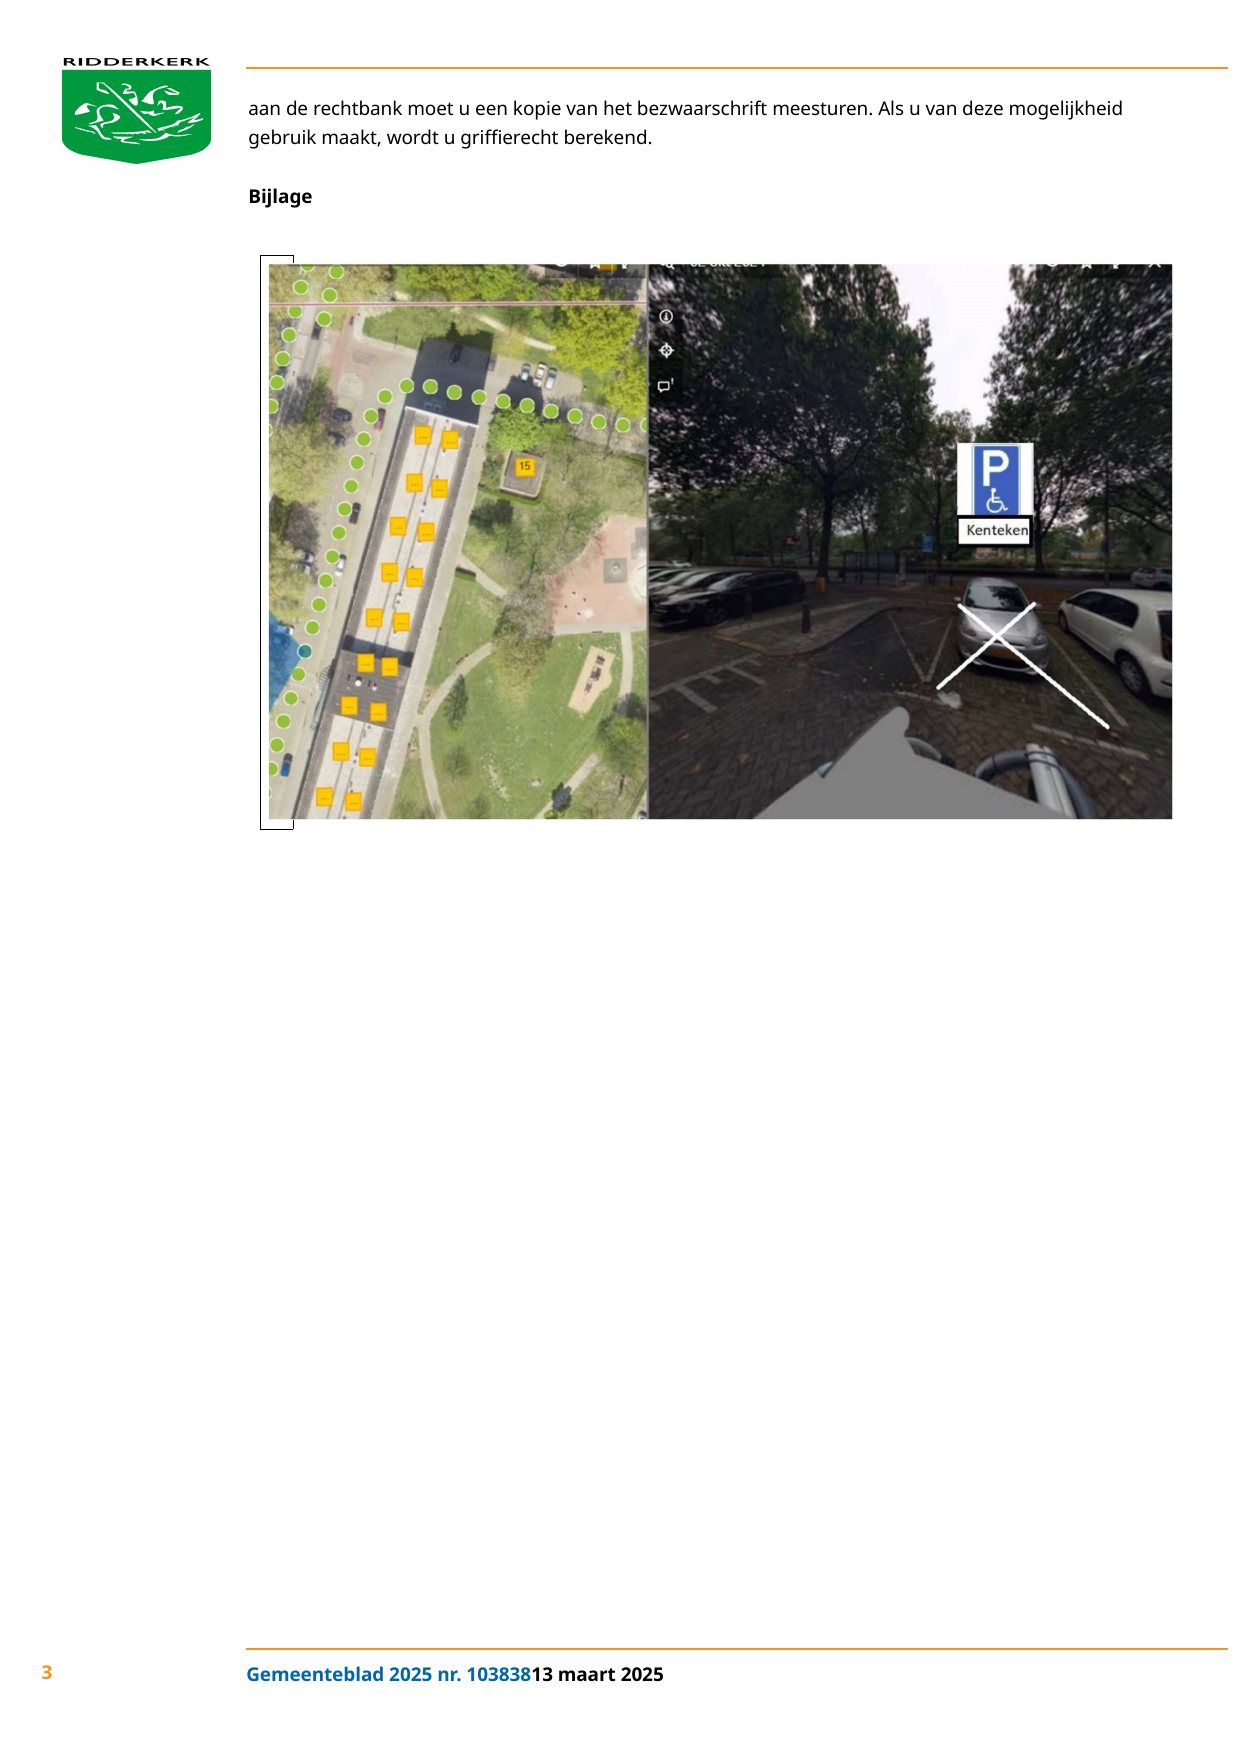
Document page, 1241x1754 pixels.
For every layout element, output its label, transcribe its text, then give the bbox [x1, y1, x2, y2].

text aan de rechtbank moet u een kopie van het bezwaarschrift meesturen. Als u van deze mogelijkheid gebruik maakt, wordt u griffierecht berekend. [248, 95, 1152, 150]
picture [268, 263, 1173, 820]
picture [41, 47, 231, 172]
text Bijlage [248, 183, 1152, 209]
